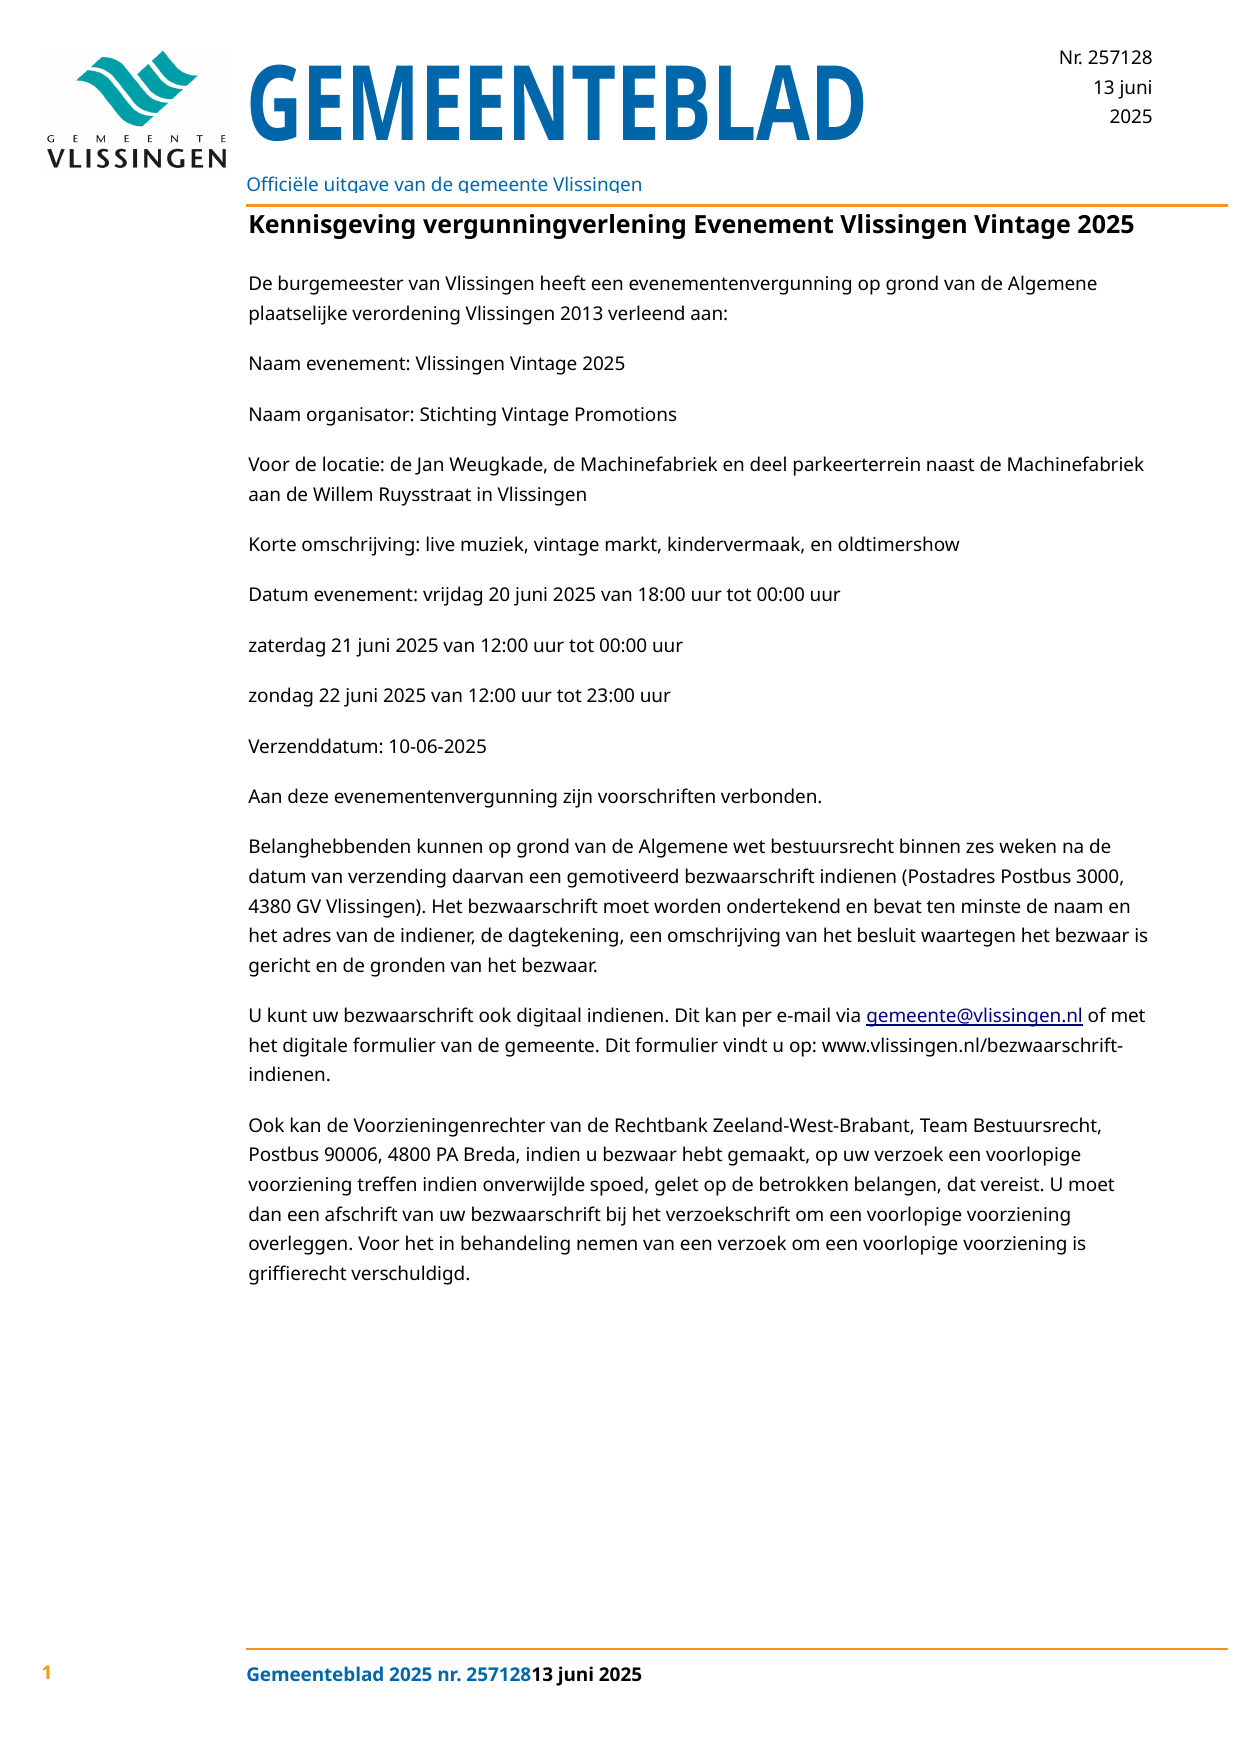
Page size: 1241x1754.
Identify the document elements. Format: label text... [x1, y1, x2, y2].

text Datum evenement: vrijdag 20 juni 2025 van 18:00 uur tot 00:00 uur [248, 582, 1152, 607]
text De burgemeester van Vlissingen heeft een evenementenvergunning op grond van de Algemene plaatselijke verordening Vlissingen 2013 verleend aan: [248, 270, 1152, 326]
text Belanghebbenden kunnen op grond van de Algemene wet bestuursrecht binnen zes weken na de datum van verzending daarvan een gemotiveerd bezwaarschrift indienen (Postadres Postbus 3000, 4380 GV Vlissingen). Het bezwaarschrift moet worden ondertekend en bevat ten minste de naam en het adres van de indiener, de dagtekening, een omschrijving van het besluit waartegen het bezwaar is gericht en de gronden van het bezwaar. [248, 834, 1152, 978]
text zondag 22 juni 2025 van 12:00 uur tot 23:00 uur [248, 682, 1152, 708]
text Aan deze evenementenvergunning zijn voorschriften verbonden. [248, 783, 1152, 809]
text Naam organisator: Stichting Vintage Promotions [248, 401, 1152, 426]
text Verzenddatum: 10-06-2025 [248, 733, 1152, 758]
text Voor de locatie: de Jan Weugkade, de Machinefabriek en deel parkeerterrein naast de Machinefabriek aan de Willem Ruysstraat in Vlissingen [248, 451, 1152, 506]
text zaterdag 21 juni 2025 van 12:00 uur tot 00:00 uur [248, 632, 1152, 658]
picture [41, 47, 231, 172]
text Korte omschrijving: live muziek, vintage markt, kindervermaak, en oldtimershow [248, 531, 1152, 557]
text Kennisgeving vergunningverlening Evenement Vlissingen Vintage 2025 [248, 207, 1152, 241]
text Ook kan de Voorzieningenrechter van de Rechtbank Zeeland-West-Brabant, Team Bestuursrecht, Postbus 90006, 4800 PA Breda, indien u bezwaar hebt gemaakt, op uw verzoek een voorlopige voorziening treffen indien onverwijlde spoed, gelet op de betrokken belangen, dat vereist. U moet dan een afschrift van uw bezwaarschrift bij het verzoekschrift om een voorlopige voorziening overleggen. Voor het in behandeling nemen van een verzoek om een voorlopige voorziening is griffierecht verschuldigd. [248, 1112, 1152, 1286]
text U kunt uw bezwaarschrift ook digitaal indienen. Dit kan per e-mail via gemeente@vlissingen.nl of met het digitale formulier van de gemeente. Dit formulier vindt u op: www.vlissingen.nl/bezwaarschrift-indienen. [248, 1002, 1152, 1087]
text Naam evenement: Vlissingen Vintage 2025 [248, 350, 1152, 376]
